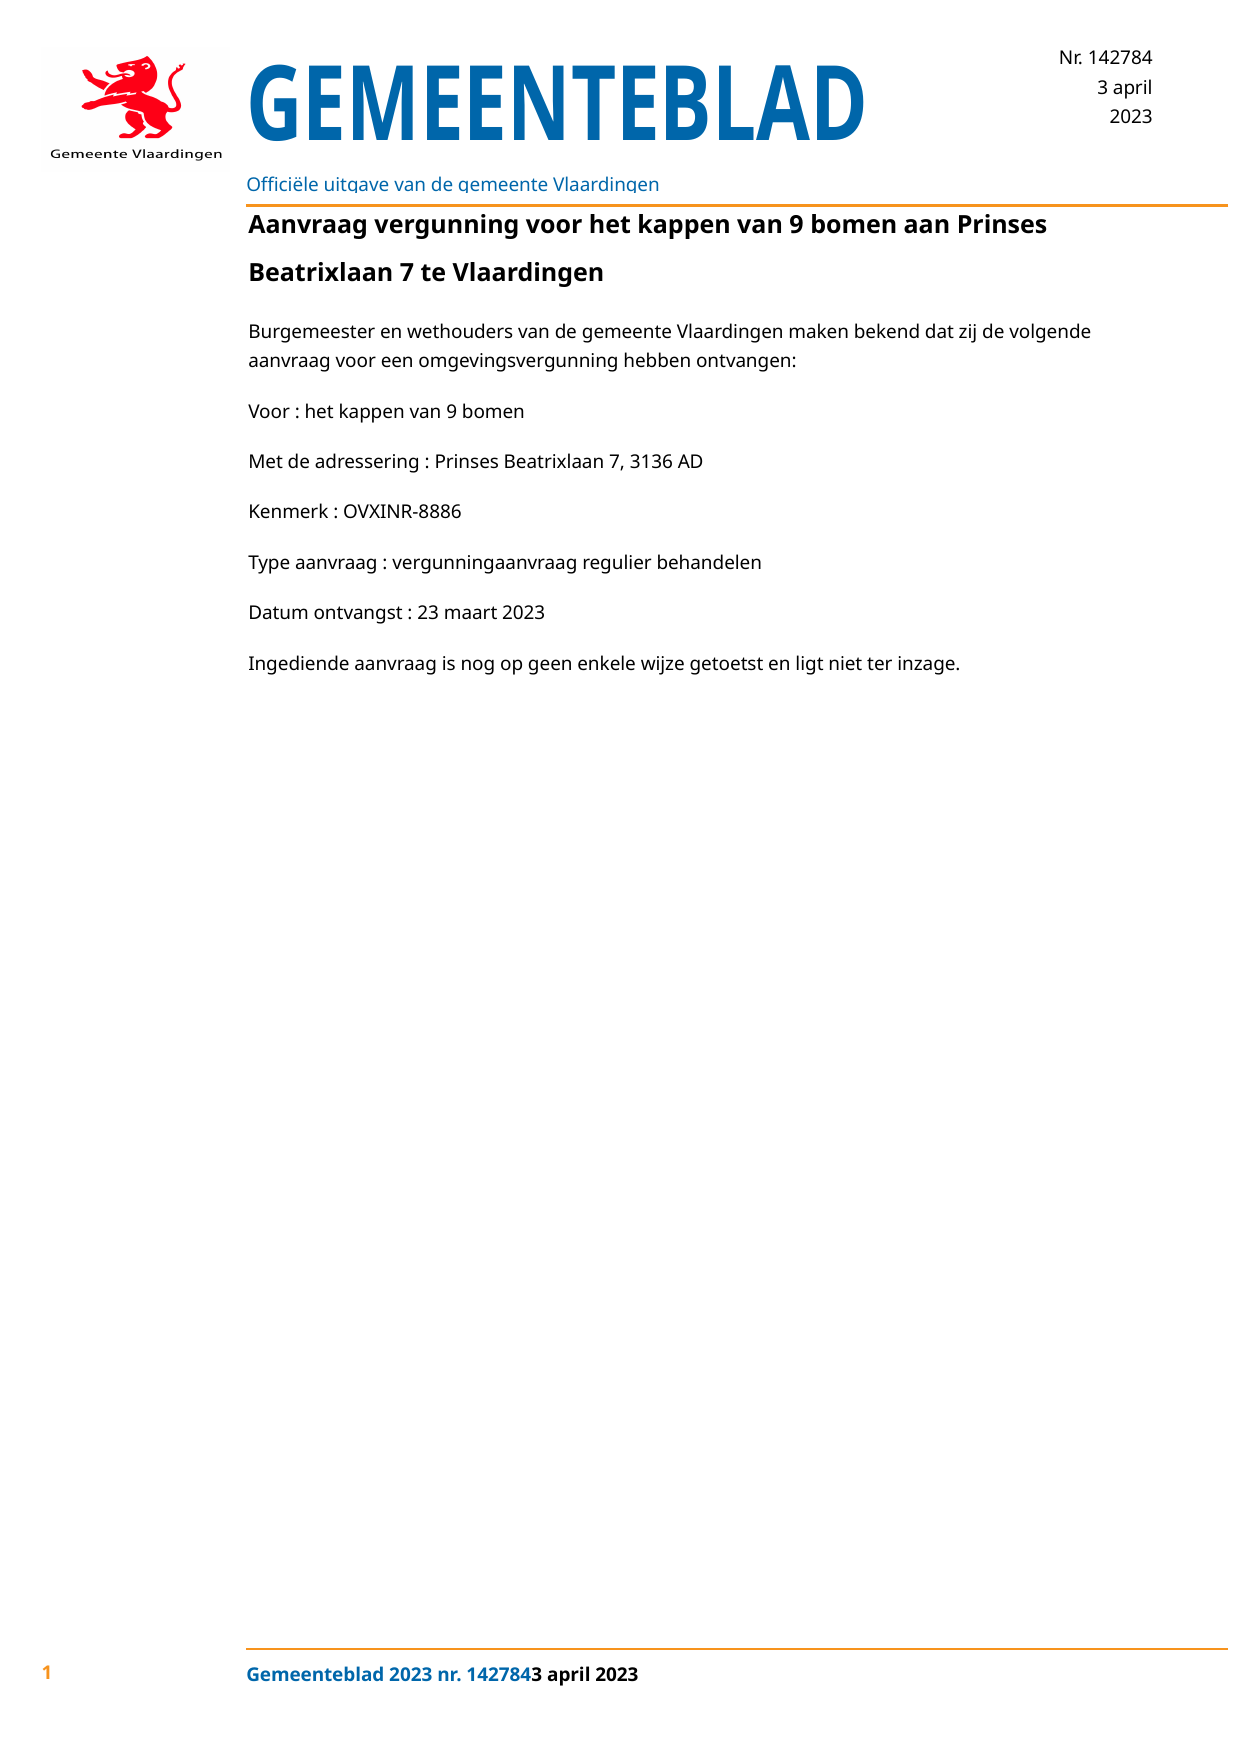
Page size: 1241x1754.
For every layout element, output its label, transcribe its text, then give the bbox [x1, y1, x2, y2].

text Datum ontvangst : 23 maart 2023 [248, 599, 1152, 625]
picture [41, 47, 231, 172]
text Met de adressering : Prinses Beatrixlaan 7, 3136 AD [248, 448, 1152, 474]
text Aanvraag vergunning voor het kappen van 9 bomen aan Prinses Beatrixlaan 7 te Vlaardingen [248, 207, 1152, 288]
text Voor : het kappen van 9 bomen [248, 398, 1152, 424]
text Type aanvraag : vergunningaanvraag regulier behandelen [248, 549, 1152, 575]
text Ingediende aanvraag is nog op geen enkele wijze getoetst en ligt niet ter inzage. [248, 650, 1152, 676]
text Burgemeester en wethouders van de gemeente Vlaardingen maken bekend dat zij de volgende aanvraag voor een omgevingsvergunning hebben ontvangen: [248, 318, 1152, 373]
text Kenmerk : OVXINR-8886 [248, 499, 1152, 524]
